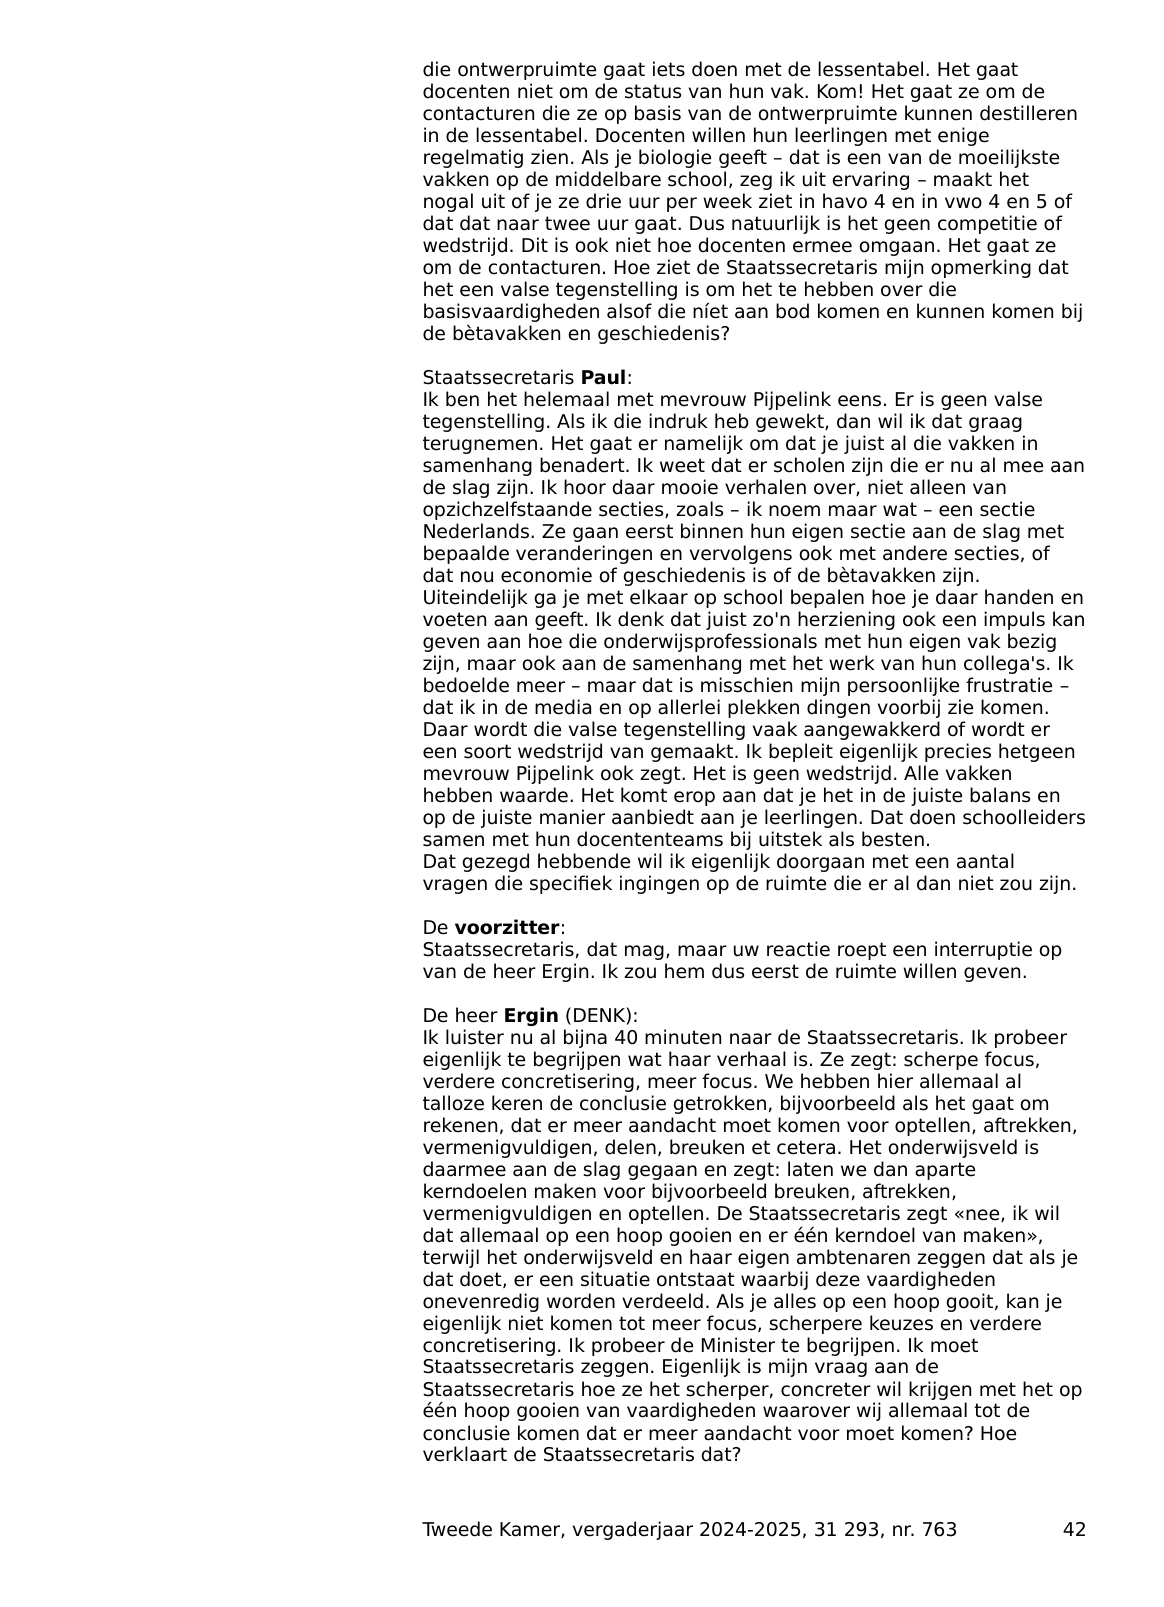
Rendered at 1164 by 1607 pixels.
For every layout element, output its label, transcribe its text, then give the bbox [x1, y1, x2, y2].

text Ik ben het helemaal met mevrouw Pijpelink eens. Er is geen valse tegenstelling. Als ik die indruk heb gewekt, dan wil ik dat graag terugnemen. Het gaat er namelijk om dat je juist al die vakken in samenhang benadert. Ik weet dat er scholen zijn die er nu al mee aan de slag zijn. Ik hoor daar mooie verhalen over, niet alleen van opzichzelfstaande secties, zoals – ik noem maar wat – een sectie Nederlands. Ze gaan eerst binnen hun eigen sectie aan de slag met bepaalde veranderingen en vervolgens ook met andere secties, of dat nou economie of geschiedenis is of de bètavakken zijn. Uiteindelijk ga je met elkaar op school bepalen hoe je daar handen en voeten aan geeft. Ik denk dat juist zo'n herziening ook een impuls kan geven aan hoe die onderwijsprofessionals met hun eigen vak bezig zijn, maar ook aan de samenhang met het werk van hun collega's. Ik bedoelde meer – maar dat is misschien mijn persoonlijke frustratie – dat ik in de media en op allerlei plekken dingen voorbij zie komen. Daar wordt die valse tegenstelling vaak aangewakkerd of wordt er een soort wedstrijd van gemaakt. Ik bepleit eigenlijk precies hetgeen mevrouw Pijpelink ook zegt. Het is geen wedstrijd. Alle vakken hebben waarde. Het komt erop aan dat je het in de juiste balans en op de juiste manier aanbiedt aan je leerlingen. Dat doen schoolleiders samen met hun docententeams bij uitstek als besten. [422, 389, 1087, 851]
text De heer Ergin (DENK): [422, 1005, 1087, 1027]
text Dat gezegd hebbende wil ik eigenlijk doorgaan met een aantal vragen die specifiek ingingen op de ruimte die er al dan niet zou zijn. [422, 851, 1087, 894]
text die ontwerpruimte gaat iets doen met de lessentabel. Het gaat docenten niet om de status van hun vak. Kom! Het gaat ze om de contacturen die ze op basis van de ontwerpruimte kunnen destilleren in de lessentabel. Docenten willen hun leerlingen met enige regelmatig zien. Als je biologie geeft – dat is een van de moeilijkste vakken op de middelbare school, zeg ik uit ervaring – maakt het nogal uit of je ze drie uur per week ziet in havo 4 en in vwo 4 en 5 of dat dat naar twee uur gaat. Dus natuurlijk is het geen competitie of wedstrijd. Dit is ook niet hoe docenten ermee omgaan. Het gaat ze om de contacturen. Hoe ziet de Staatssecretaris mijn opmerking dat het een valse tegenstelling is om het te hebben over die basisvaardigheden alsof die níet aan bod komen en kunnen komen bij de bètavakken en geschiedenis? [422, 59, 1087, 345]
text Staatssecretaris Paul: [422, 367, 1087, 389]
text De voorzitter: [422, 917, 1087, 939]
text Ik luister nu al bijna 40 minuten naar de Staatssecretaris. Ik probeer eigenlijk te begrijpen wat haar verhaal is. Ze zegt: scherpe focus, verdere concretisering, meer focus. We hebben hier allemaal al talloze keren de conclusie getrokken, bijvoorbeeld als het gaat om rekenen, dat er meer aandacht moet komen voor optellen, aftrekken, vermenigvuldigen, delen, breuken et cetera. Het onderwijsveld is daarmee aan de slag gegaan en zegt: laten we dan aparte kerndoelen maken voor bijvoorbeeld breuken, aftrekken, vermenigvuldigen en optellen. De Staatssecretaris zegt «nee, ik wil dat allemaal op een hoop gooien en er één kerndoel van maken», terwijl het onderwijsveld en haar eigen ambtenaren zeggen dat als je dat doet, er een situatie ontstaat waarbij deze vaardigheden onevenredig worden verdeeld. Als je alles op een hoop gooit, kan je eigenlijk niet komen tot meer focus, scherpere keuzes en verdere concretisering. Ik probeer de Minister te begrijpen. Ik moet Staatssecretaris zeggen. Eigenlijk is mijn vraag aan de Staatssecretaris hoe ze het scherper, concreter wil krijgen met het op één hoop gooien van vaardigheden waarover wij allemaal tot de conclusie komen dat er meer aandacht voor moet komen? Hoe verklaart de Staatssecretaris dat? [422, 1027, 1087, 1466]
text Staatssecretaris, dat mag, maar uw reactie roept een interruptie op van de heer Ergin. Ik zou hem dus eerst de ruimte willen geven. [422, 939, 1087, 983]
